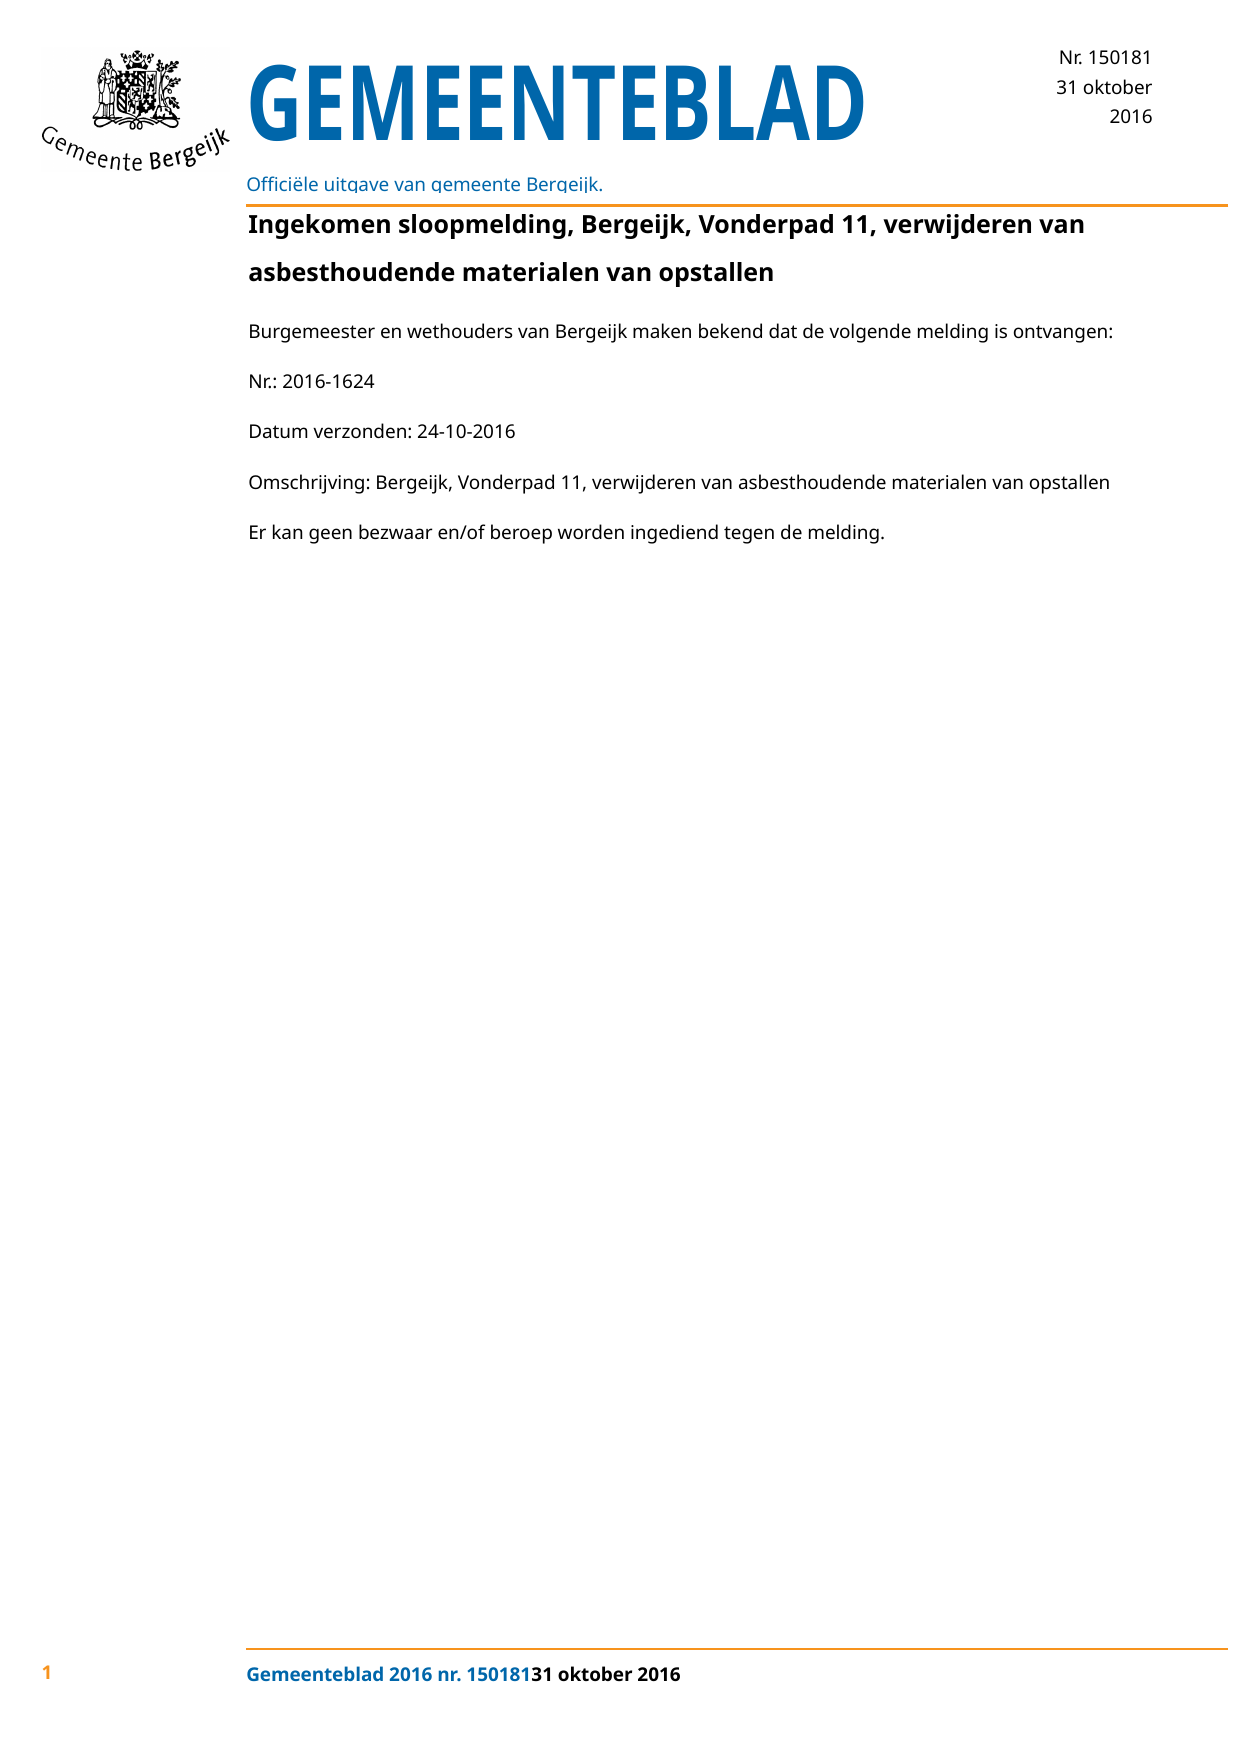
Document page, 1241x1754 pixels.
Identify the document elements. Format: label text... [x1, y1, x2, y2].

text Ingekomen sloopmelding, Bergeijk, Vonderpad 11, verwijderen van asbesthoudende materialen van opstallen [248, 207, 1152, 288]
picture [41, 47, 231, 172]
text Omschrijving: Bergeijk, Vonderpad 11, verwijderen van asbesthoudende materialen van opstallen [248, 469, 1152, 495]
text Burgemeester en wethouders van Bergeijk maken bekend dat de volgende melding is ontvangen: [248, 318, 1152, 344]
text Er kan geen bezwaar en/of beroep worden ingediend tegen de melding. [248, 519, 1152, 545]
text Datum verzonden: 24-10-2016 [248, 419, 1152, 444]
text Nr.: 2016-1624 [248, 368, 1152, 394]
